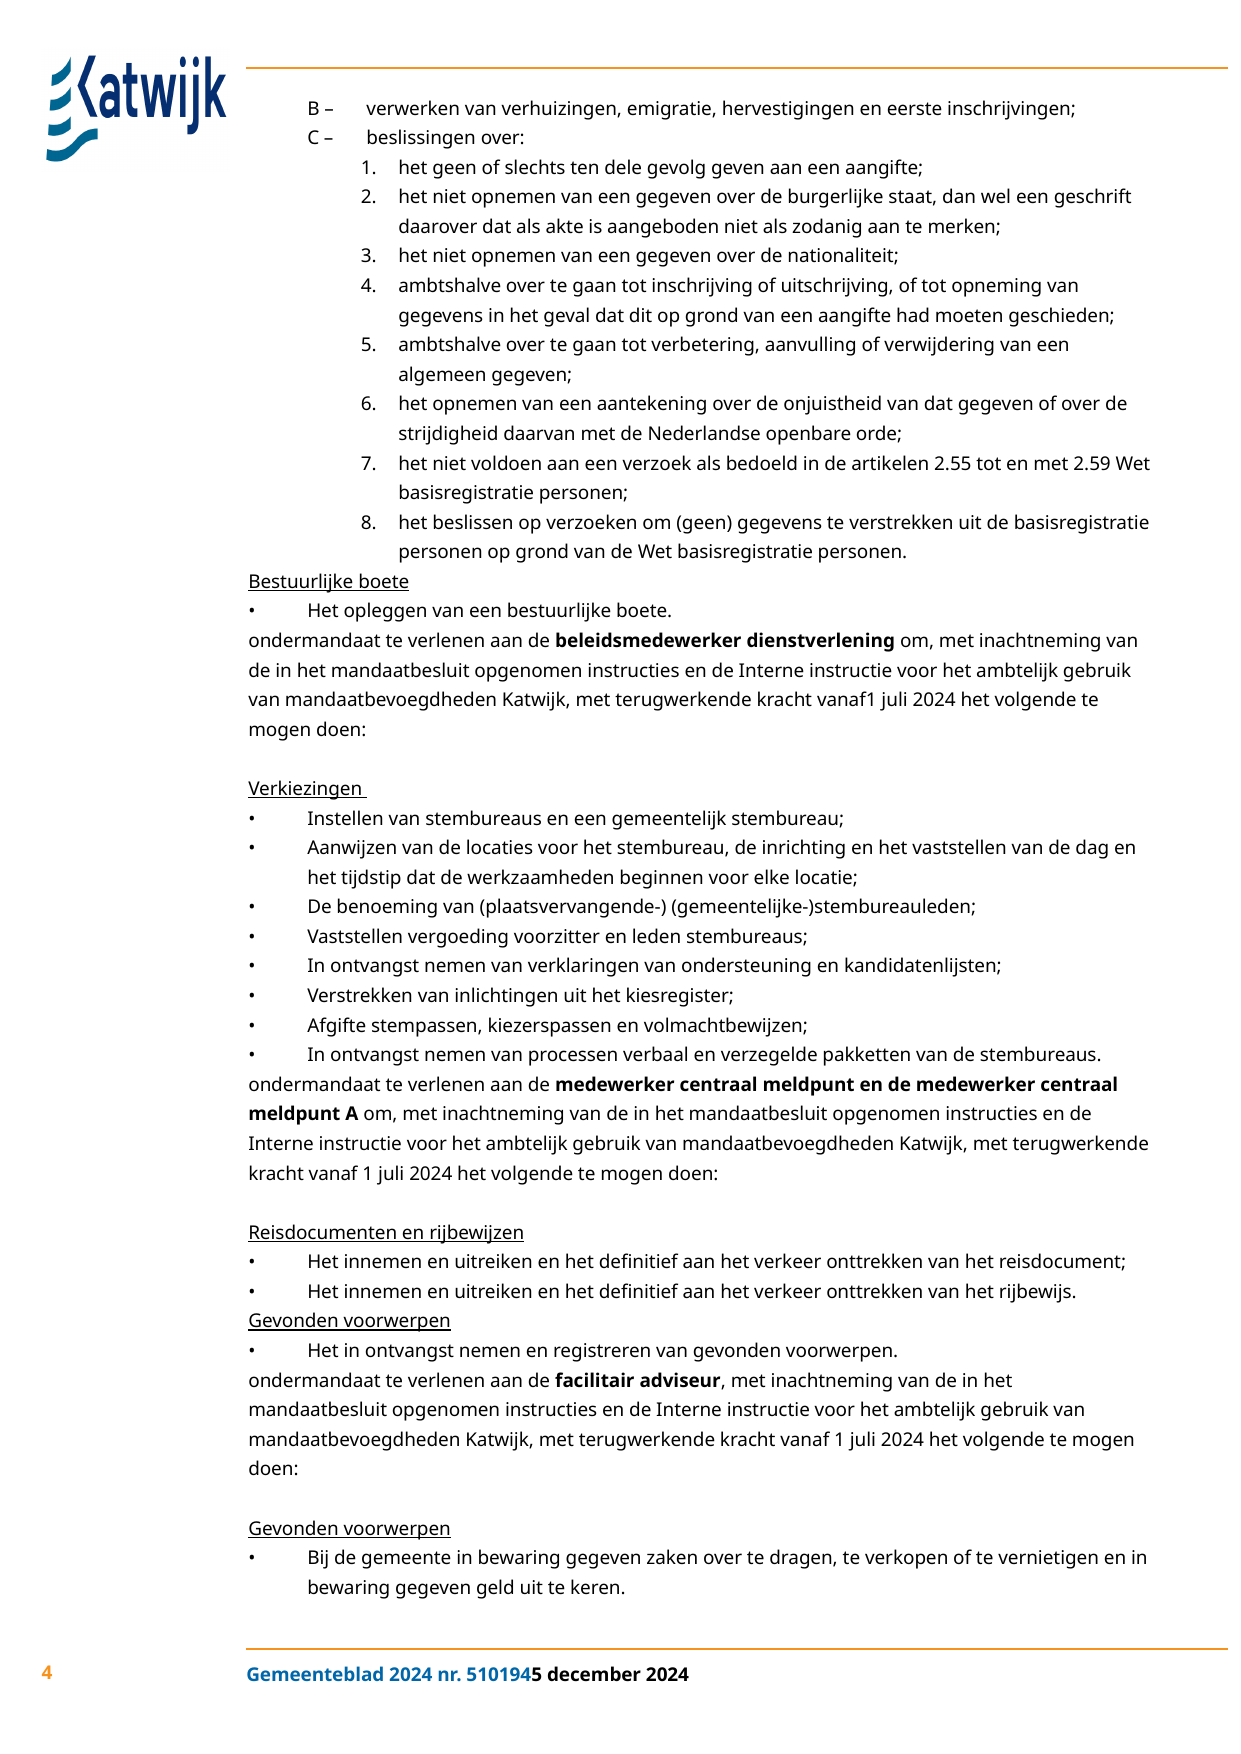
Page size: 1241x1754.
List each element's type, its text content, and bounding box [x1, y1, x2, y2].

list het geen of slechts ten dele gevolg geven aan een aangifte; [361, 154, 1152, 180]
list In ontvangst nemen van verklaringen van ondersteuning en kandidatenlijsten; [248, 953, 1152, 978]
list Het innemen en uitreiken en het definitief aan het verkeer onttrekken van het rijbewijs. [248, 1278, 1152, 1304]
text Gevonden voorwerpen [248, 1515, 1152, 1541]
list het opnemen van een aantekening over de onjuistheid van dat gegeven of over de strijdigheid daarvan met de Nederlandse openbare orde; [361, 391, 1152, 446]
list het niet voldoen aan een verzoek als bedoeld in de artikelen 2.55 tot en met 2.59 Wet basisregistratie personen; [361, 450, 1152, 505]
list het niet opnemen van een gegeven over de nationaliteit; [361, 243, 1152, 268]
list Het in ontvangst nemen en registreren van gevonden voorwerpen. [248, 1337, 1152, 1363]
text Verkiezingen [248, 775, 1152, 801]
text ondermandaat te verlenen aan de medewerker centraal meldpunt en de medewerker centraal meldpunt A om, met inachtneming van de in het mandaatbesluit opgenomen instructies en de Interne instructie voor het ambtelijk gebruik van mandaatbevoegdheden Katwijk, met terugwerkende kracht vanaf 1 juli 2024 het volgende te mogen doen: [248, 1071, 1152, 1186]
text Gevonden voorwerpen [248, 1308, 1152, 1333]
list beslissingen over: [307, 124, 1152, 150]
list verwerken van verhuizingen, emigratie, hervestigingen en eerste inschrijvingen; [307, 95, 1152, 121]
text Bestuurlijke boete [248, 568, 1152, 594]
list Het opleggen van een bestuurlijke boete. [248, 598, 1152, 623]
list ambtshalve over te gaan tot inschrijving of uitschrijving, of tot opneming van gegevens in het geval dat dit op grond van een aangifte had moeten geschieden; [361, 272, 1152, 328]
list In ontvangst nemen van processen verbaal en verzegelde pakketten van de stembureaus. [248, 1041, 1152, 1067]
list Instellen van stembureaus en een gemeentelijk stembureau; [248, 805, 1152, 831]
list het niet opnemen van een gegeven over de burgerlijke staat, dan wel een geschrift daarover dat als akte is aangeboden niet als zodanig aan te merken; [361, 183, 1152, 239]
text ondermandaat te verlenen aan de beleidsmedewerker dienstverlening om, met inachtneming van de in het mandaatbesluit opgenomen instructies en de Interne instructie voor het ambtelijk gebruik van mandaatbevoegdheden Katwijk, met terugwerkende kracht vanaf1 juli 2024 het volgende te mogen doen: [248, 627, 1152, 742]
list Afgifte stempassen, kiezerspassen en volmachtbewijzen; [248, 1012, 1152, 1038]
text Reisdocumenten en rijbewijzen [248, 1219, 1152, 1245]
list De benoeming van (plaatsvervangende-) (gemeentelijke-)stembureauleden; [248, 893, 1152, 919]
list Aanwijzen van de locaties voor het stembureau, de inrichting en het vaststellen van de dag en het tijdstip dat de werkzaamheden beginnen voor elke locatie; [248, 834, 1152, 890]
text ondermandaat te verlenen aan de facilitair adviseur, met inachtneming van de in het mandaatbesluit opgenomen instructies en de Interne instructie voor het ambtelijk gebruik van mandaatbevoegdheden Katwijk, met terugwerkende kracht vanaf 1 juli 2024 het volgende te mogen doen: [248, 1367, 1152, 1481]
list Verstrekken van inlichtingen uit het kiesregister; [248, 982, 1152, 1008]
list Vaststellen vergoeding voorzitter en leden stembureaus; [248, 923, 1152, 949]
picture [41, 47, 231, 172]
list Bij de gemeente in bewaring gegeven zaken over te dragen, te verkopen of te vernietigen en in bewaring gegeven geld uit te keren. [248, 1544, 1152, 1600]
list het beslissen op verzoeken om (geen) gegevens te verstrekken uit de basisregistratie personen op grond van de Wet basisregistratie personen. [361, 509, 1152, 564]
list ambtshalve over te gaan tot verbetering, aanvulling of verwijdering van een algemeen gegeven; [361, 331, 1152, 387]
list Het innemen en uitreiken en het definitief aan het verkeer onttrekken van het reisdocument; [248, 1248, 1152, 1274]
